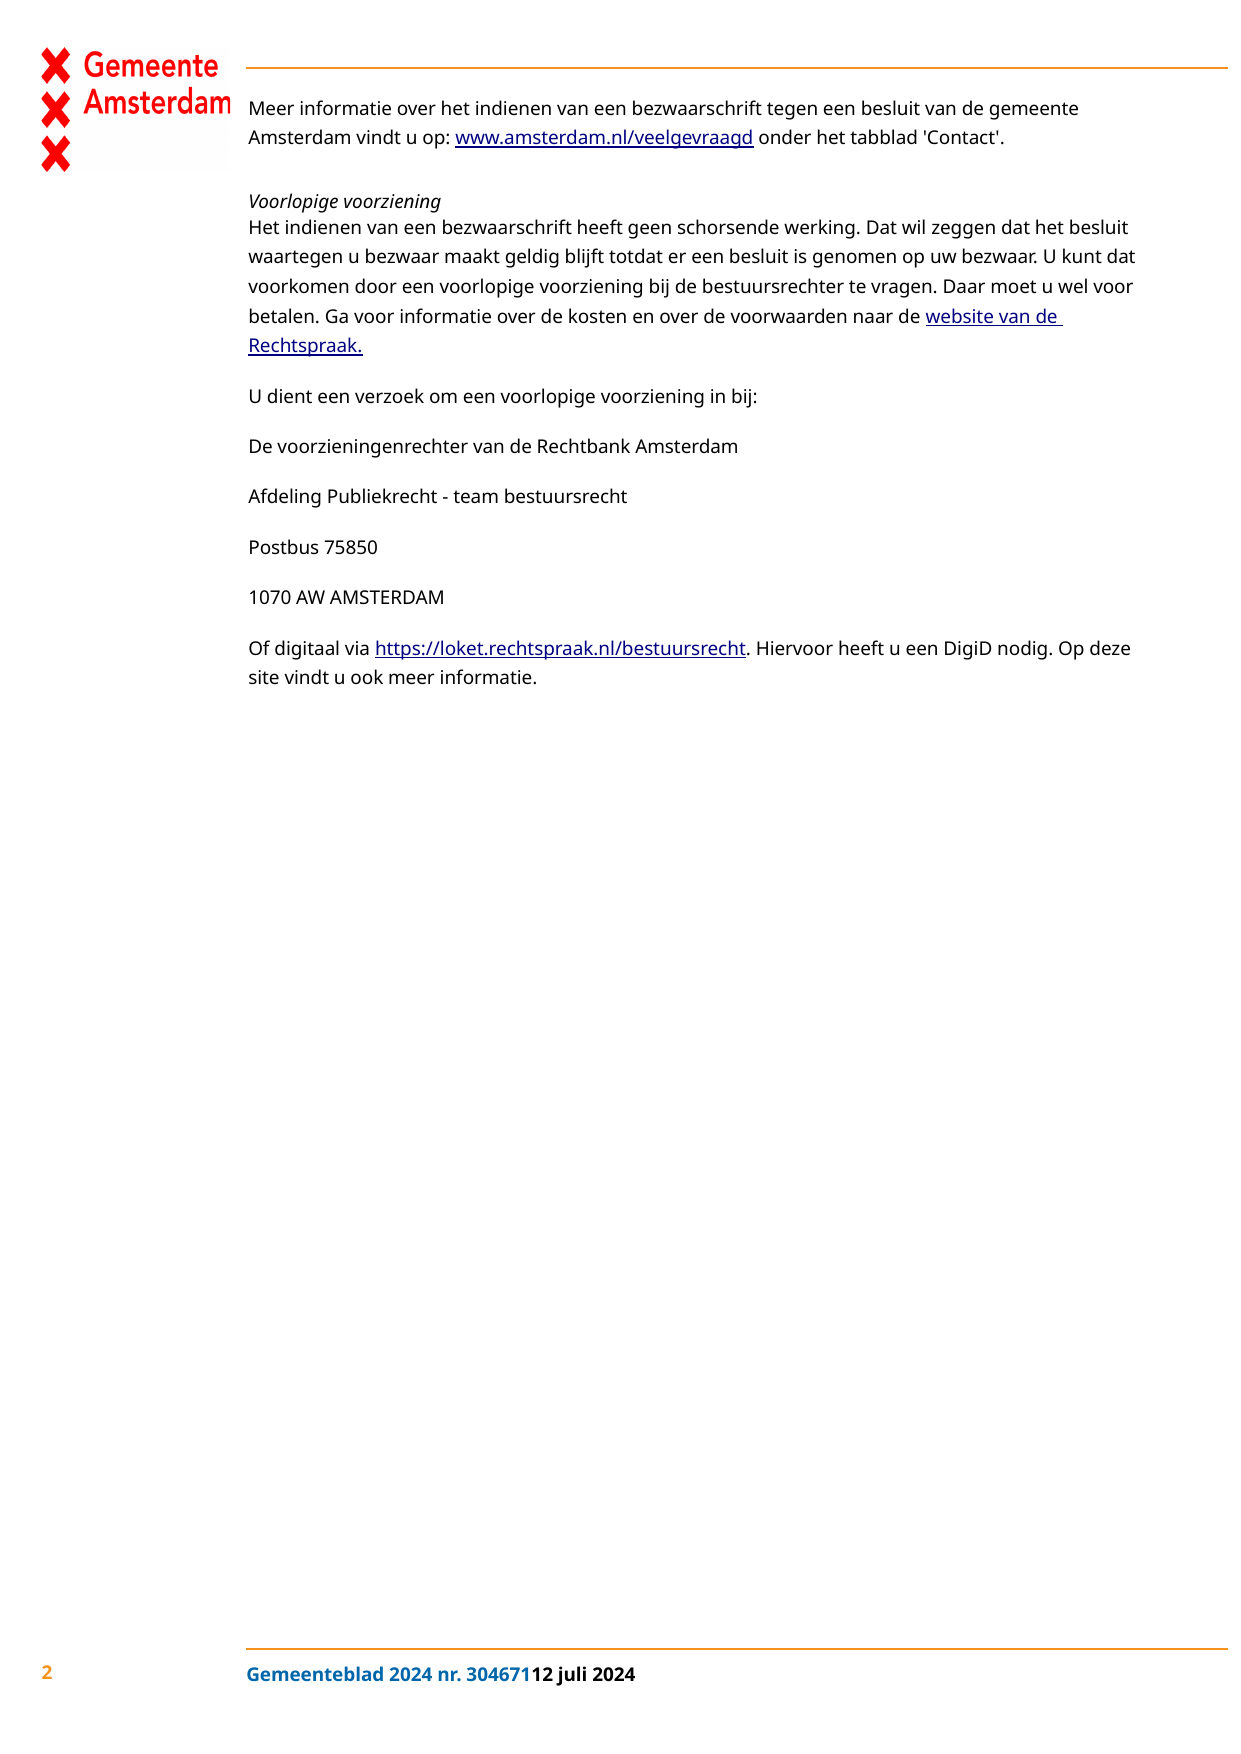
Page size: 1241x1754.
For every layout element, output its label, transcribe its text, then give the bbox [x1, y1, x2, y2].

text Voorlopige voorziening [248, 188, 1152, 214]
text Afdeling Publiekrecht - team bestuursrecht [248, 484, 1152, 509]
text Het indienen van een bezwaarschrift heeft geen schorsende werking. Dat wil zeggen dat het besluit waartegen u bezwaar maakt geldig blijft totdat er een besluit is genomen op uw bezwaar. U kunt dat voorkomen door een voorlopige voorziening bij de bestuursrechter te vragen. Daar moet u wel voor betalen. Ga voor informatie over de kosten en over de voorwaarden naar de website van de Rechtspraak. [248, 214, 1152, 358]
picture [41, 47, 231, 172]
text 1070 AW AMSTERDAM [248, 584, 1152, 610]
text De voorzieningenrechter van de Rechtbank Amsterdam [248, 433, 1152, 459]
text U dient een verzoek om een voorlopige voorziening in bij: [248, 383, 1152, 408]
text Meer informatie over het indienen van een bezwaarschrift tegen een besluit van de gemeente Amsterdam vindt u op: www.amsterdam.nl/veelgevraagd onder het tabblad 'Contact'. [248, 95, 1152, 150]
text Of digitaal via https://loket.rechtspraak.nl/bestuursrecht. Hiervoor heeft u een DigiD nodig. Op deze site vindt u ook meer informatie. [248, 635, 1152, 690]
text Postbus 75850 [248, 534, 1152, 560]
